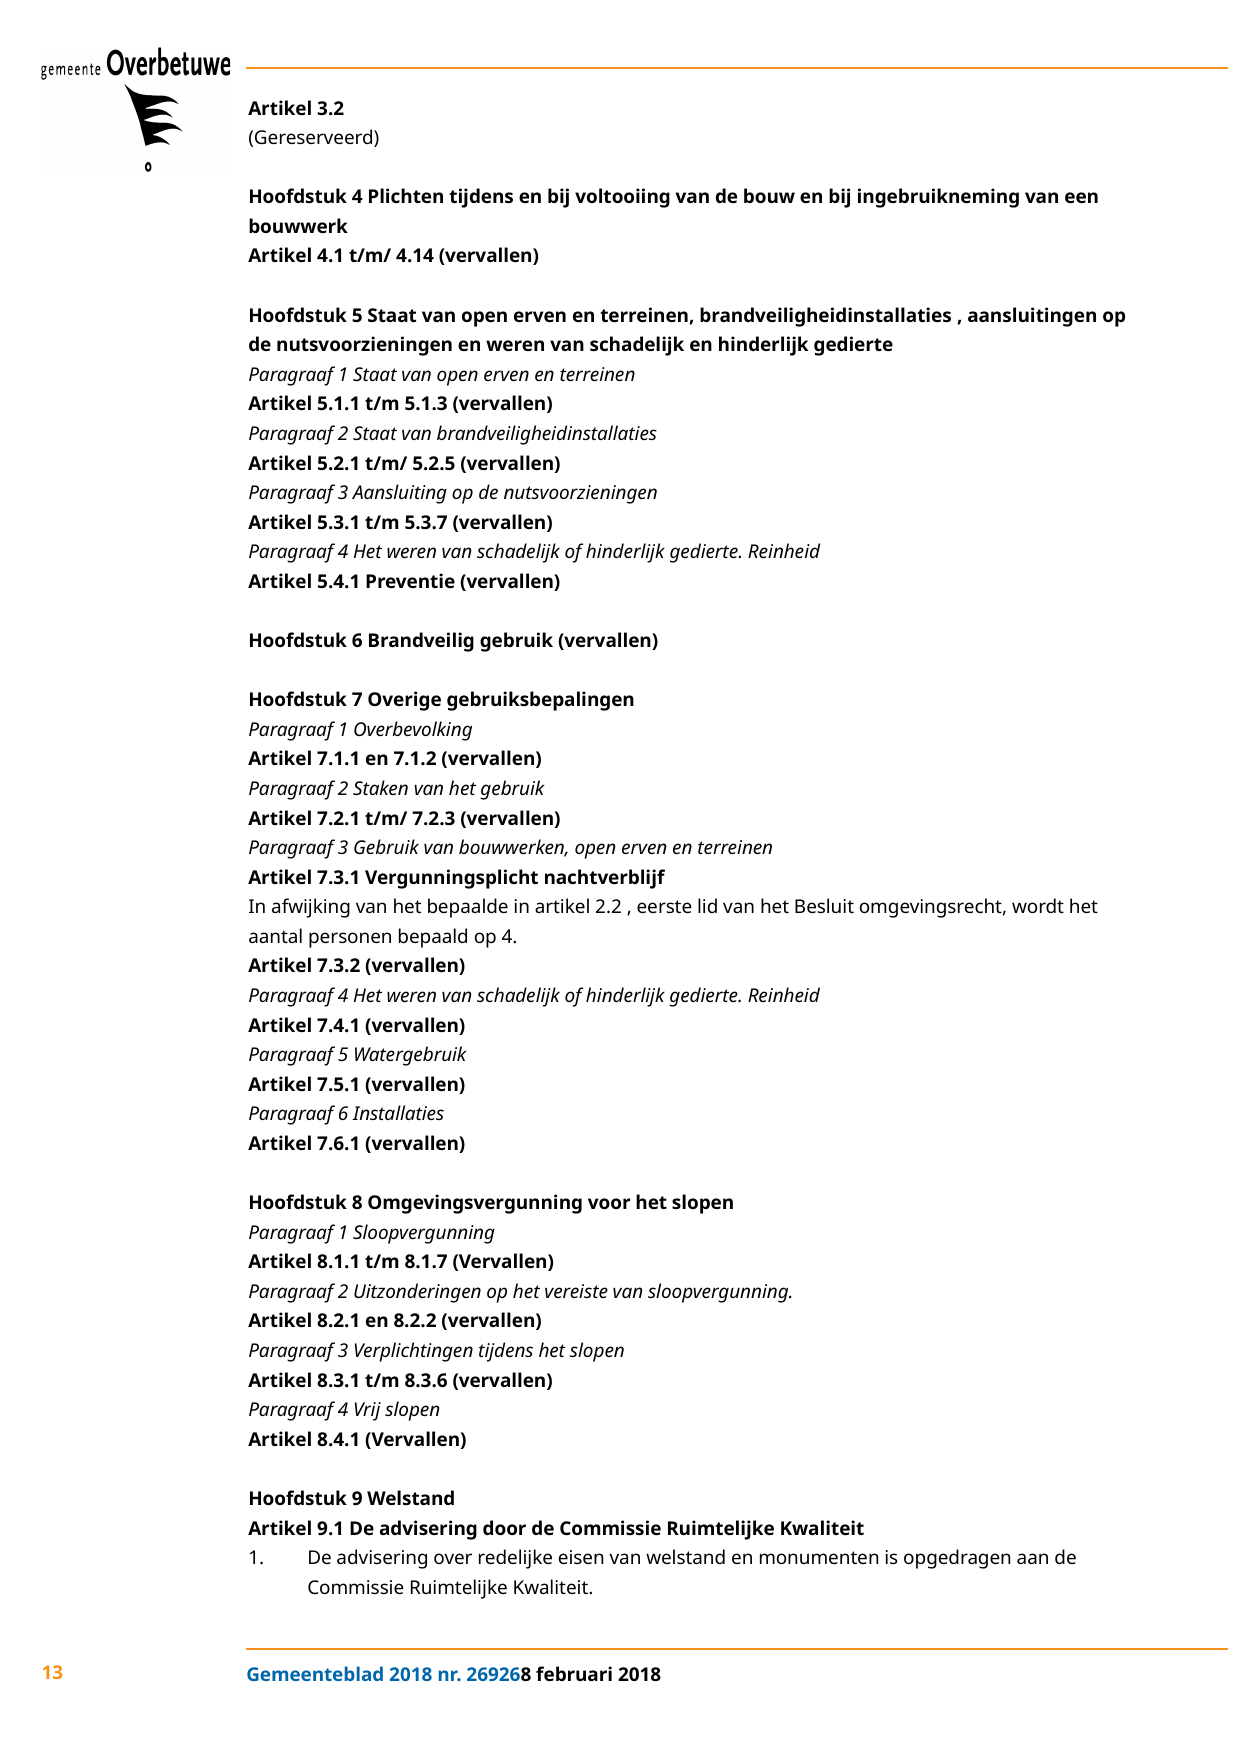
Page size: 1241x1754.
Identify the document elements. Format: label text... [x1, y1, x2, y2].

text Artikel 7.5.1 (vervallen) [248, 1071, 1152, 1097]
text Paragraaf 1 Staat van open erven en terreinen [248, 361, 1152, 387]
text Artikel 7.3.1 Vergunningsplicht nachtverblijf [248, 864, 1152, 890]
text Artikel 7.4.1 (vervallen) [248, 1012, 1152, 1038]
text Paragraaf 2 Uitzonderingen op het vereiste van sloopvergunning. [248, 1278, 1152, 1304]
text Hoofdstuk 5 Staat van open erven en terreinen, brandveiligheidinstallaties , aansluitingen op de nutsvoorzieningen en weren van schadelijk en hinderlijk gedierte [248, 302, 1152, 357]
text Artikel 5.1.1 t/m 5.1.3 (vervallen) [248, 391, 1152, 416]
text Artikel 8.2.1 en 8.2.2 (vervallen) [248, 1308, 1152, 1333]
text Artikel 7.2.1 t/m/ 7.2.3 (vervallen) [248, 805, 1152, 831]
text Paragraaf 3 Aansluiting op de nutsvoorzieningen [248, 479, 1152, 505]
text (Gereserveerd) [248, 124, 1152, 150]
text Paragraaf 3 Gebruik van bouwwerken, open erven en terreinen [248, 834, 1152, 860]
text Paragraaf 1 Sloopvergunning [248, 1219, 1152, 1245]
text Paragraaf 5 Watergebruik [248, 1041, 1152, 1067]
text Artikel 5.2.1 t/m/ 5.2.5 (vervallen) [248, 450, 1152, 476]
text Paragraaf 2 Staken van het gebruik [248, 775, 1152, 801]
text Paragraaf 4 Vrij slopen [248, 1396, 1152, 1422]
text Artikel 7.6.1 (vervallen) [248, 1130, 1152, 1156]
text Artikel 5.3.1 t/m 5.3.7 (vervallen) [248, 509, 1152, 535]
text Paragraaf 4 Het weren van schadelijk of hinderlijk gedierte. Reinheid [248, 538, 1152, 564]
text Artikel 8.4.1 (Vervallen) [248, 1426, 1152, 1452]
text In afwijking van het bepaalde in artikel 2.2 , eerste lid van het Besluit omgevingsrecht, wordt het aantal personen bepaald op 4. [248, 893, 1152, 949]
list De advisering over redelijke eisen van welstand en monumenten is opgedragen aan de Commissie Ruimtelijke Kwaliteit. [248, 1544, 1152, 1600]
picture [41, 47, 231, 172]
text Paragraaf 4 Het weren van schadelijk of hinderlijk gedierte. Reinheid [248, 982, 1152, 1008]
text Hoofdstuk 6 Brandveilig gebruik (vervallen) [248, 627, 1152, 653]
text Paragraaf 2 Staat van brandveiligheidinstallaties [248, 420, 1152, 446]
text Artikel 8.3.1 t/m 8.3.6 (vervallen) [248, 1367, 1152, 1393]
text Hoofdstuk 9 Welstand [248, 1485, 1152, 1511]
text Artikel 8.1.1 t/m 8.1.7 (Vervallen) [248, 1248, 1152, 1274]
text Artikel 5.4.1 Preventie (vervallen) [248, 568, 1152, 594]
text Paragraaf 3 Verplichtingen tijdens het slopen [248, 1337, 1152, 1363]
text Artikel 9.1 De advisering door de Commissie Ruimtelijke Kwaliteit [248, 1515, 1152, 1541]
text Artikel 7.3.2 (vervallen) [248, 953, 1152, 978]
text Paragraaf 6 Installaties [248, 1101, 1152, 1126]
text Artikel 4.1 t/m/ 4.14 (vervallen) [248, 243, 1152, 268]
text Hoofdstuk 4 Plichten tijdens en bij voltooiing van de bouw en bij ingebruikneming van een bouwwerk [248, 183, 1152, 239]
text Artikel 7.1.1 en 7.1.2 (vervallen) [248, 746, 1152, 771]
text Paragraaf 1 Overbevolking [248, 716, 1152, 742]
text Artikel 3.2 [248, 95, 1152, 121]
text Hoofdstuk 7 Overige gebruiksbepalingen [248, 686, 1152, 712]
text Hoofdstuk 8 Omgevingsvergunning voor het slopen [248, 1189, 1152, 1215]
